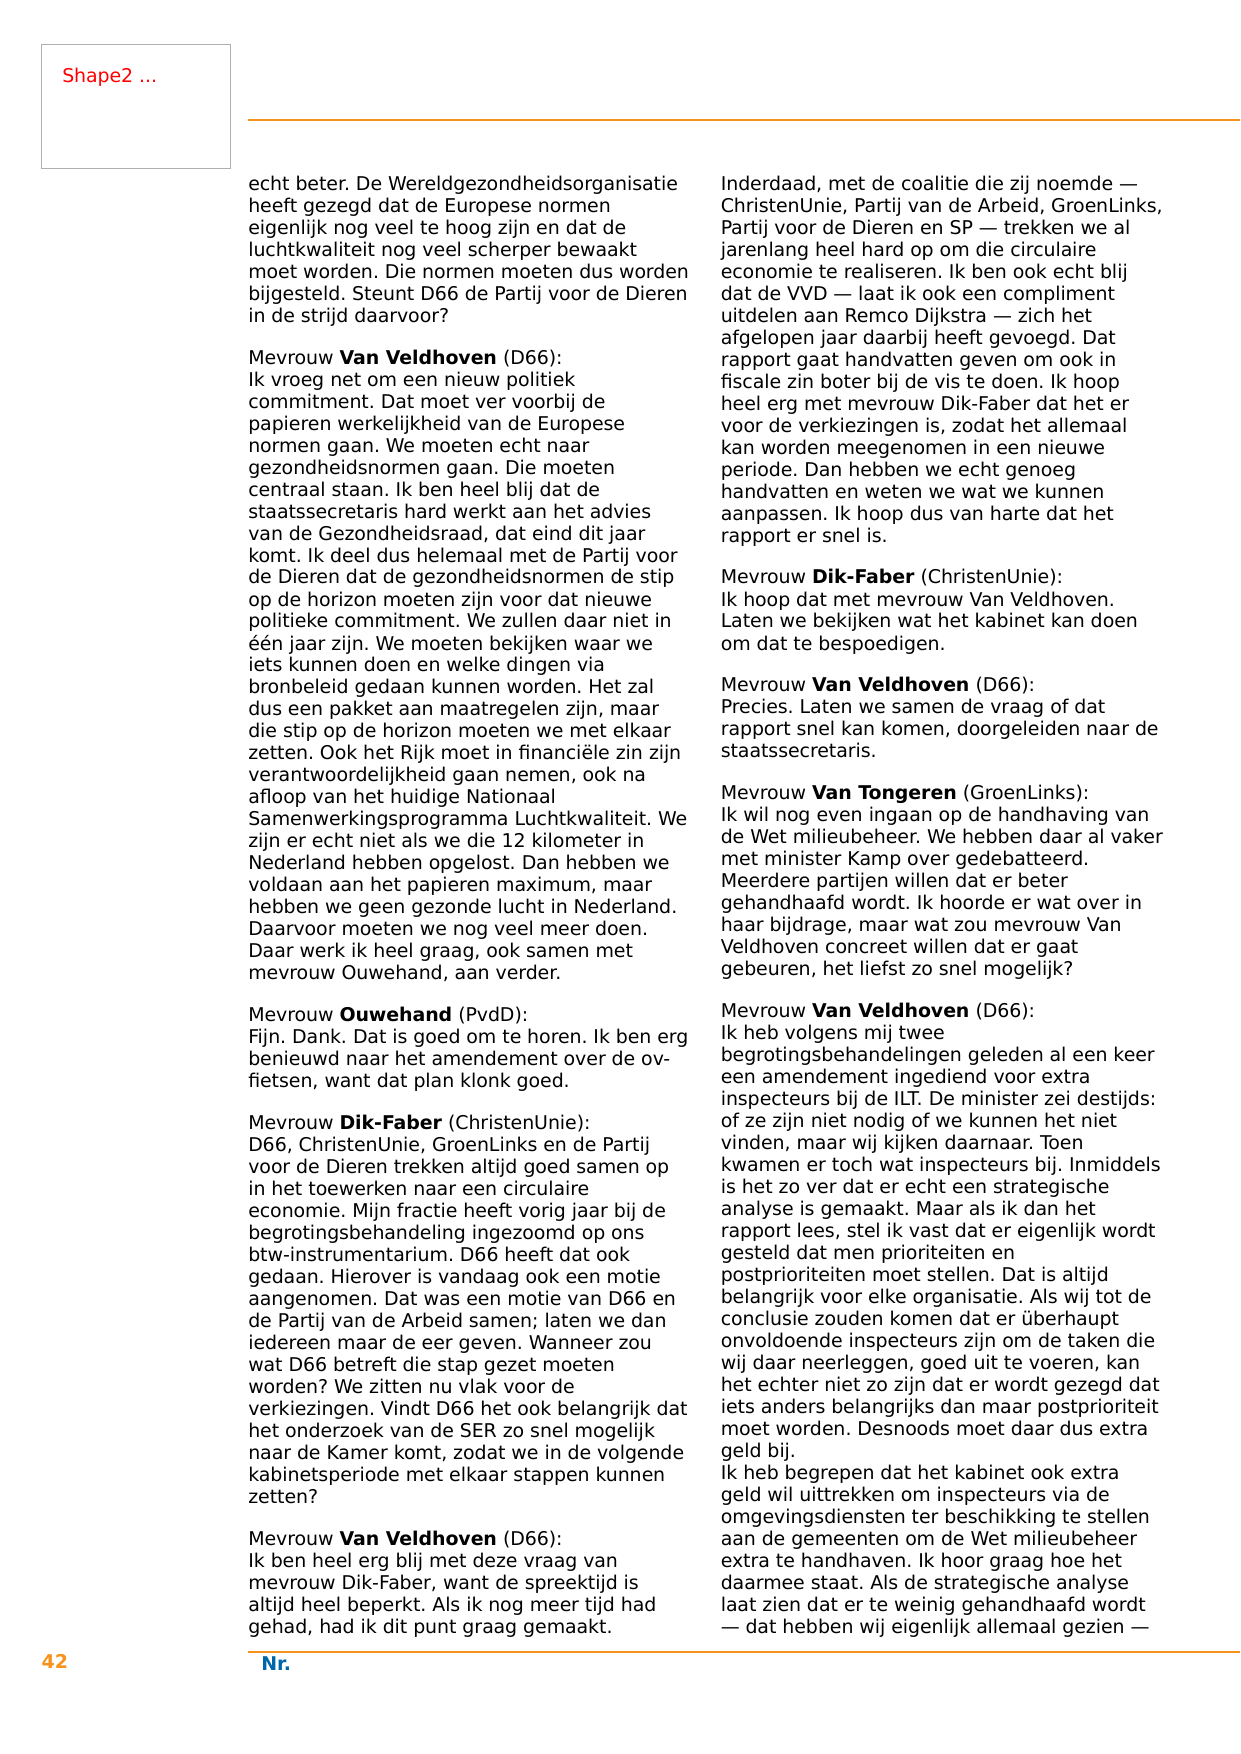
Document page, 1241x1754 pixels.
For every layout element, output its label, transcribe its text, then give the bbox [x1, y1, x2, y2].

text Precies. Laten we samen de vraag of dat rapport snel kan komen, doorgeleiden naar de staatssecretaris. [721, 696, 1163, 762]
text Ik ben heel erg blij met deze vraag van mevrouw Dik-Faber, want de spreektijd is altijd heel beperkt. Als ik nog meer tijd had gehad, had ik dit punt graag gemaakt. [248, 1549, 691, 1637]
text Mevrouw Ouwehand (PvdD): [248, 1004, 691, 1026]
text Ik hoop dat met mevrouw Van Veldhoven. Laten we bekijken wat het kabinet kan doen om dat te bespoedigen. [721, 588, 1163, 654]
text Ik wil nog even ingaan op de handhaving van de Wet milieubeheer. We hebben daar al vaker met minister Kamp over gedebatteerd. Meerdere partijen willen dat er beter gehandhaafd wordt. Ik hoorde er wat over in haar bijdrage, maar wat zou mevrouw Van Veldhoven concreet willen dat er gaat gebeuren, het liefst zo snel mogelijk? [721, 804, 1163, 980]
text Ik heb volgens mij twee begrotingsbehandelingen geleden al een keer een amendement ingediend voor extra inspecteurs bij de ILT. De minister zei destijds: of ze zijn niet nodig of we kunnen het niet vinden, maar wij kijken daarnaar. Toen kwamen er toch wat inspecteurs bij. Inmiddels is het zo ver dat er echt een strategische analyse is gemaakt. Maar als ik dan het rapport lees, stel ik vast dat er eigenlijk wordt gesteld dat men prioriteiten en postprioriteiten moet stellen. Dat is altijd belangrijk voor elke organisatie. Als wij tot de conclusie zouden komen dat er überhaupt onvoldoende inspecteurs zijn om de taken die wij daar neerleggen, goed uit te voeren, kan het echter niet zo zijn dat er wordt gezegd dat iets anders belangrijks dan maar postprioriteit moet worden. Desnoods moet daar dus extra geld bij. [721, 1022, 1163, 1462]
text Inderdaad, met de coalitie die zij noemde — ChristenUnie, Partij van de Arbeid, GroenLinks, Partij voor de Dieren en SP — trekken we al jarenlang heel hard op om die circulaire economie te realiseren. Ik ben ook echt blij dat de VVD — laat ik ook een compliment uitdelen aan Remco Dijkstra — zich het afgelopen jaar daarbij heeft gevoegd. Dat rapport gaat handvatten geven om ook in fiscale zin boter bij de vis te doen. Ik hoop heel erg met mevrouw Dik-Faber dat het er voor de verkiezingen is, zodat het allemaal kan worden meegenomen in een nieuwe periode. Dan hebben we echt genoeg handvatten en weten we wat we kunnen aanpassen. Ik hoop dus van harte dat het rapport er snel is. [721, 173, 1163, 546]
text Mevrouw Van Tongeren (GroenLinks): [721, 782, 1163, 804]
text Ik heb begrepen dat het kabinet ook extra geld wil uittrekken om inspecteurs via de omgevingsdiensten ter beschikking te stellen aan de gemeenten om de Wet milieubeheer extra te handhaven. Ik hoor graag hoe het daarmee staat. Als de strategische analyse laat zien dat er te weinig gehandhaafd wordt — dat hebben wij eigenlijk allemaal gezien — [721, 1462, 1163, 1637]
text Mevrouw Van Veldhoven (D66): [721, 674, 1163, 696]
text Mevrouw Van Veldhoven (D66): [248, 1528, 691, 1549]
text D66, ChristenUnie, GroenLinks en de Partij voor de Dieren trekken altijd goed samen op in het toewerken naar een circulaire economie. Mijn fractie heeft vorig jaar bij de begrotingsbehandeling ingezoomd op ons btw-instrumentarium. D66 heeft dat ook gedaan. Hierover is vandaag ook een motie aangenomen. Dat was een motie van D66 en de Partij van de Arbeid samen; laten we dan iedereen maar de eer geven. Wanneer zou wat D66 betreft die stap gezet moeten worden? We zitten nu vlak voor de verkiezingen. Vindt D66 het ook belangrijk dat het onderzoek van de SER zo snel mogelijk naar de Kamer komt, zodat we in de volgende kabinetsperiode met elkaar stappen kunnen zetten? [248, 1134, 691, 1508]
text echt beter. De Wereldgezondheidsorganisatie heeft gezegd dat de Europese normen eigenlijk nog veel te hoog zijn en dat de luchtkwaliteit nog veel scherper bewaakt moet worden. Die normen moeten dus worden bijgesteld. Steunt D66 de Partij voor de Dieren in de strijd daarvoor? [248, 173, 691, 327]
text Fijn. Dank. Dat is goed om te horen. Ik ben erg benieuwd naar het amendement over de ov-fietsen, want dat plan klonk goed. [248, 1026, 691, 1092]
text Mevrouw Van Veldhoven (D66): [248, 347, 691, 369]
text Ik vroeg net om een nieuw politiek commitment. Dat moet ver voorbij de papieren werkelijkheid van de Europese normen gaan. We moeten echt naar gezondheidsnormen gaan. Die moeten centraal staan. Ik ben heel blij dat de staatssecretaris hard werkt aan het advies van de Gezondheidsraad, dat eind dit jaar komt. Ik deel dus helemaal met de Partij voor de Dieren dat de gezondheidsnormen de stip op de horizon moeten zijn voor dat nieuwe politieke commitment. We zullen daar niet in één jaar zijn. We moeten bekijken waar we iets kunnen doen en welke dingen via bronbeleid gedaan kunnen worden. Het zal dus een pakket aan maatregelen zijn, maar die stip op de horizon moeten we met elkaar zetten. Ook het Rijk moet in financiële zin zijn verantwoordelijkheid gaan nemen, ook na afloop van het huidige Nationaal Samenwerkingsprogramma Luchtkwaliteit. We zijn er echt niet als we die 12 kilometer in Nederland hebben opgelost. Dan hebben we voldaan aan het papieren maximum, maar hebben we geen gezonde lucht in Nederland. Daarvoor moeten we nog veel meer doen. Daar werk ik heel graag, ook samen met mevrouw Ouwehand, aan verder. [248, 369, 691, 984]
text Mevrouw Dik-Faber (ChristenUnie): [248, 1112, 691, 1134]
text Mevrouw Dik-Faber (ChristenUnie): [721, 566, 1163, 588]
text Mevrouw Van Veldhoven (D66): [721, 1000, 1163, 1022]
